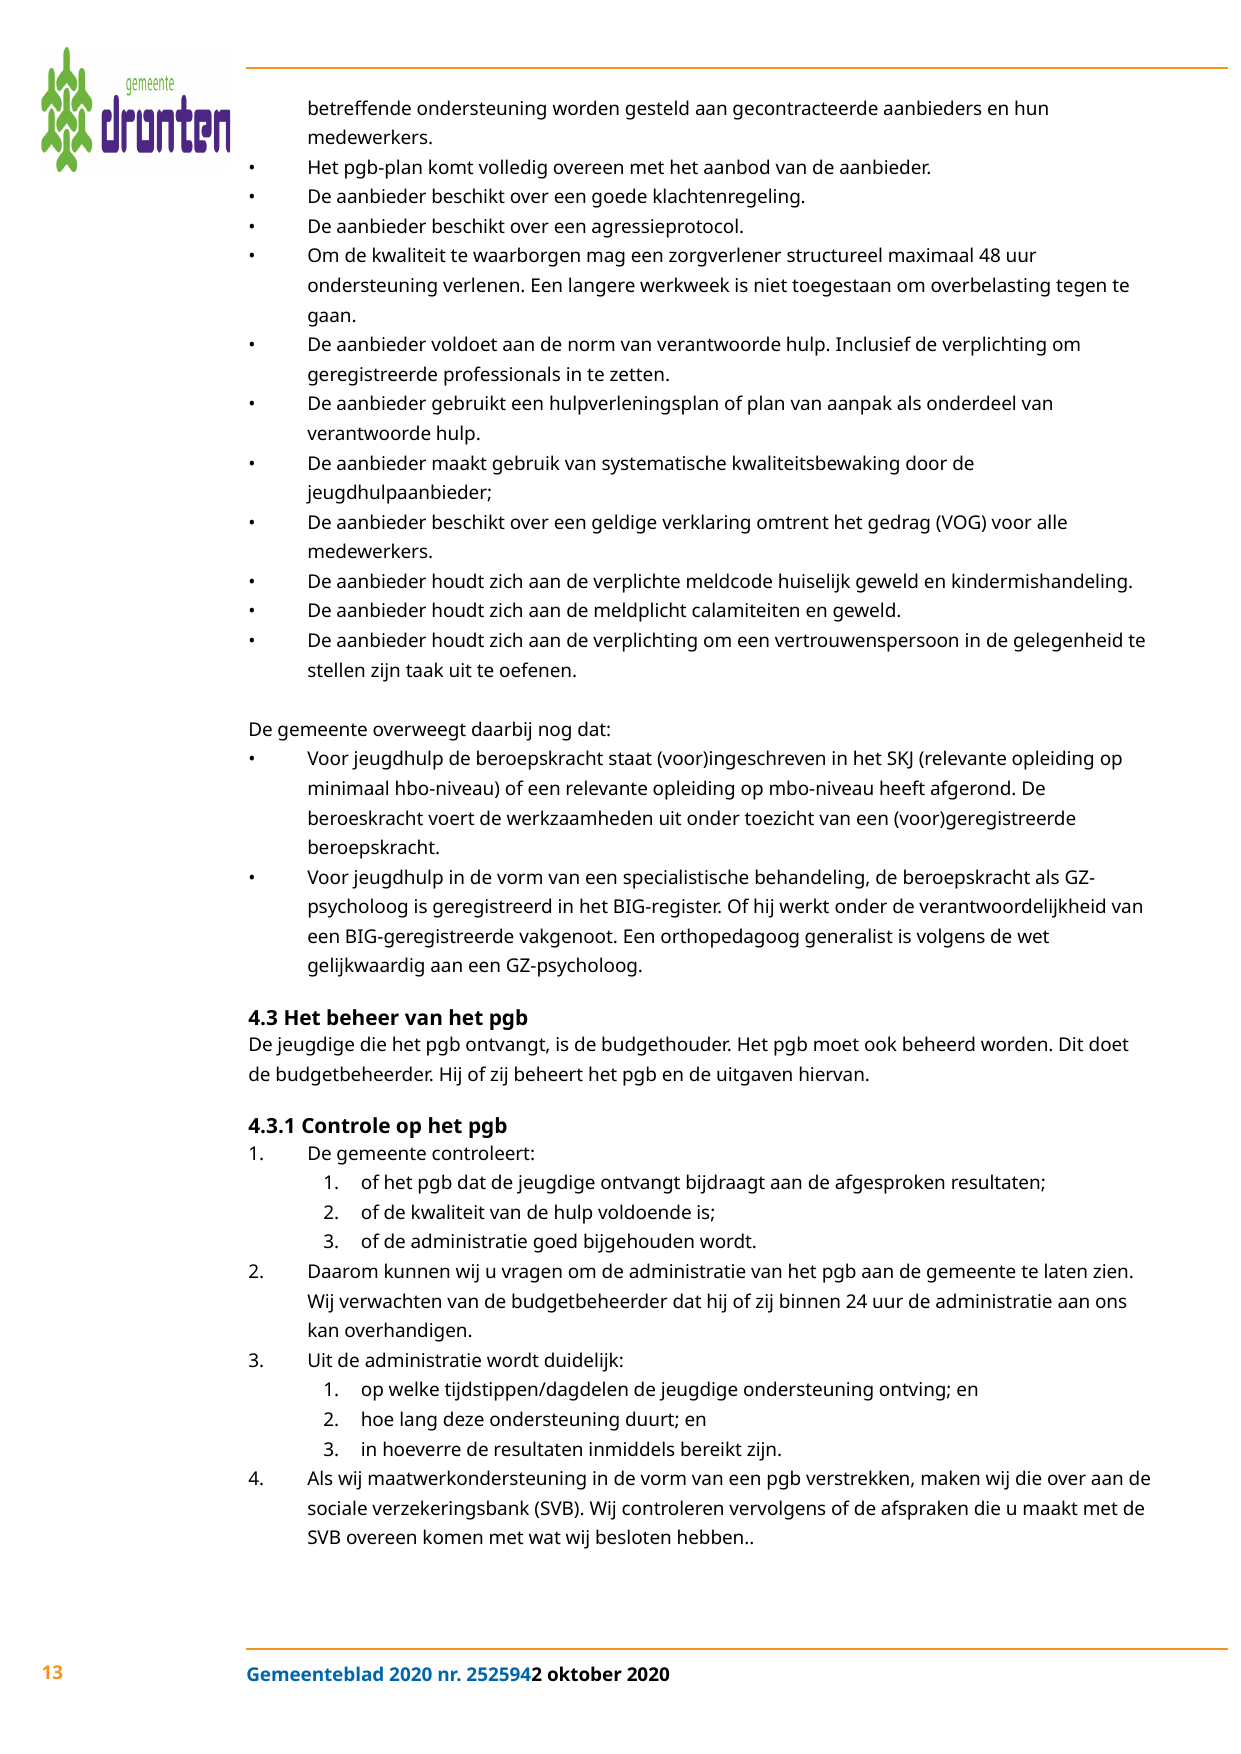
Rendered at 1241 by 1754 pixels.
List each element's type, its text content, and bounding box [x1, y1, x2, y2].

list De aanbieder gebruikt een hulpverleningsplan of plan van aanpak als onderdeel van verantwoorde hulp. [248, 391, 1152, 446]
list De gemeente controleert: [248, 1140, 1152, 1166]
list of de administratie goed bijgehouden wordt. [323, 1229, 1152, 1254]
list Om de kwaliteit te waarborgen mag een zorgverlener structureel maximaal 48 uur ondersteuning verlenen. Een langere werkweek is niet toegestaan om overbelasting tegen te gaan. [248, 243, 1152, 328]
list of het pgb dat de jeugdige ontvangt bijdraagt aan de afgesproken resultaten; [323, 1169, 1152, 1195]
list betreffende ondersteuning worden gesteld aan gecontracteerde aanbieders en hun medewerkers. [248, 95, 1152, 150]
list De aanbieder houdt zich aan de verplichting om een vertrouwenspersoon in de gelegenheid te stellen zijn taak uit te oefenen. [248, 627, 1152, 683]
list De aanbieder houdt zich aan de meldplicht calamiteiten en geweld. [248, 598, 1152, 623]
list Als wij maatwerkondersteuning in de vorm van een pgb verstrekken, maken wij die over aan de sociale verzekeringsbank (SVB). Wij controleren vervolgens of de afspraken die u maakt met de SVB overeen komen met wat wij besloten hebben.. [248, 1465, 1152, 1550]
list Uit de administratie wordt duidelijk: [248, 1347, 1152, 1373]
text De jeugdige die het pgb ontvangt, is de budgethouder. Het pgb moet ook beheerd worden. Dit doet de budgetbeheerder. Hij of zij beheert het pgb en de uitgaven hiervan. [248, 1032, 1152, 1087]
list De aanbieder beschikt over een geldige verklaring omtrent het gedrag (VOG) voor alle medewerkers. [248, 509, 1152, 564]
picture [41, 47, 231, 172]
list hoe lang deze ondersteuning duurt; en [323, 1406, 1152, 1432]
list Voor jeugdhulp in de vorm van een specialistische behandeling, de beroepskracht als GZ-psycholoog is geregistreerd in het BIG-register. Of hij werkt onder de verantwoordelijkheid van een BIG-geregistreerde vakgenoot. Een orthopedagoog generalist is volgens de wet gelijkwaardig aan een GZ-psycholoog. [248, 864, 1152, 978]
list op welke tijdstippen/dagdelen de jeugdige ondersteuning ontving; en [323, 1377, 1152, 1402]
text 4.3 Het beheer van het pgb [248, 1003, 1152, 1032]
list De aanbieder voldoet aan de norm van verantwoorde hulp. Inclusief de verplichting om geregistreerde professionals in te zetten. [248, 331, 1152, 387]
list Daarom kunnen wij u vragen om de administratie van het pgb aan de gemeente te laten zien. Wij verwachten van de budgetbeheerder dat hij of zij binnen 24 uur de administratie aan ons kan overhandigen. [248, 1258, 1152, 1343]
list De aanbieder maakt gebruik van systematische kwaliteitsbewaking door de jeugdhulpaanbieder; [248, 450, 1152, 505]
list De aanbieder beschikt over een goede klachtenregeling. [248, 183, 1152, 209]
list of de kwaliteit van de hulp voldoende is; [323, 1199, 1152, 1225]
list Voor jeugdhulp de beroepskracht staat (voor)ingeschreven in het SKJ (relevante opleiding op minimaal hbo-niveau) of een relevante opleiding op mbo-niveau heeft afgerond. De beroeskracht voert de werkzaamheden uit onder toezicht van een (voor)geregistreerde beroepskracht. [248, 746, 1152, 860]
list De aanbieder beschikt over een agressieprotocol. [248, 213, 1152, 239]
list in hoeverre de resultaten inmiddels bereikt zijn. [323, 1436, 1152, 1462]
text 4.3.1 Controle op het pgb [248, 1112, 1152, 1140]
list De aanbieder houdt zich aan de verplichte meldcode huiselijk geweld en kindermishandeling. [248, 568, 1152, 594]
text De gemeente overweegt daarbij nog dat: [248, 716, 1152, 742]
list Het pgb-plan komt volledig overeen met het aanbod van de aanbieder. [248, 154, 1152, 180]
